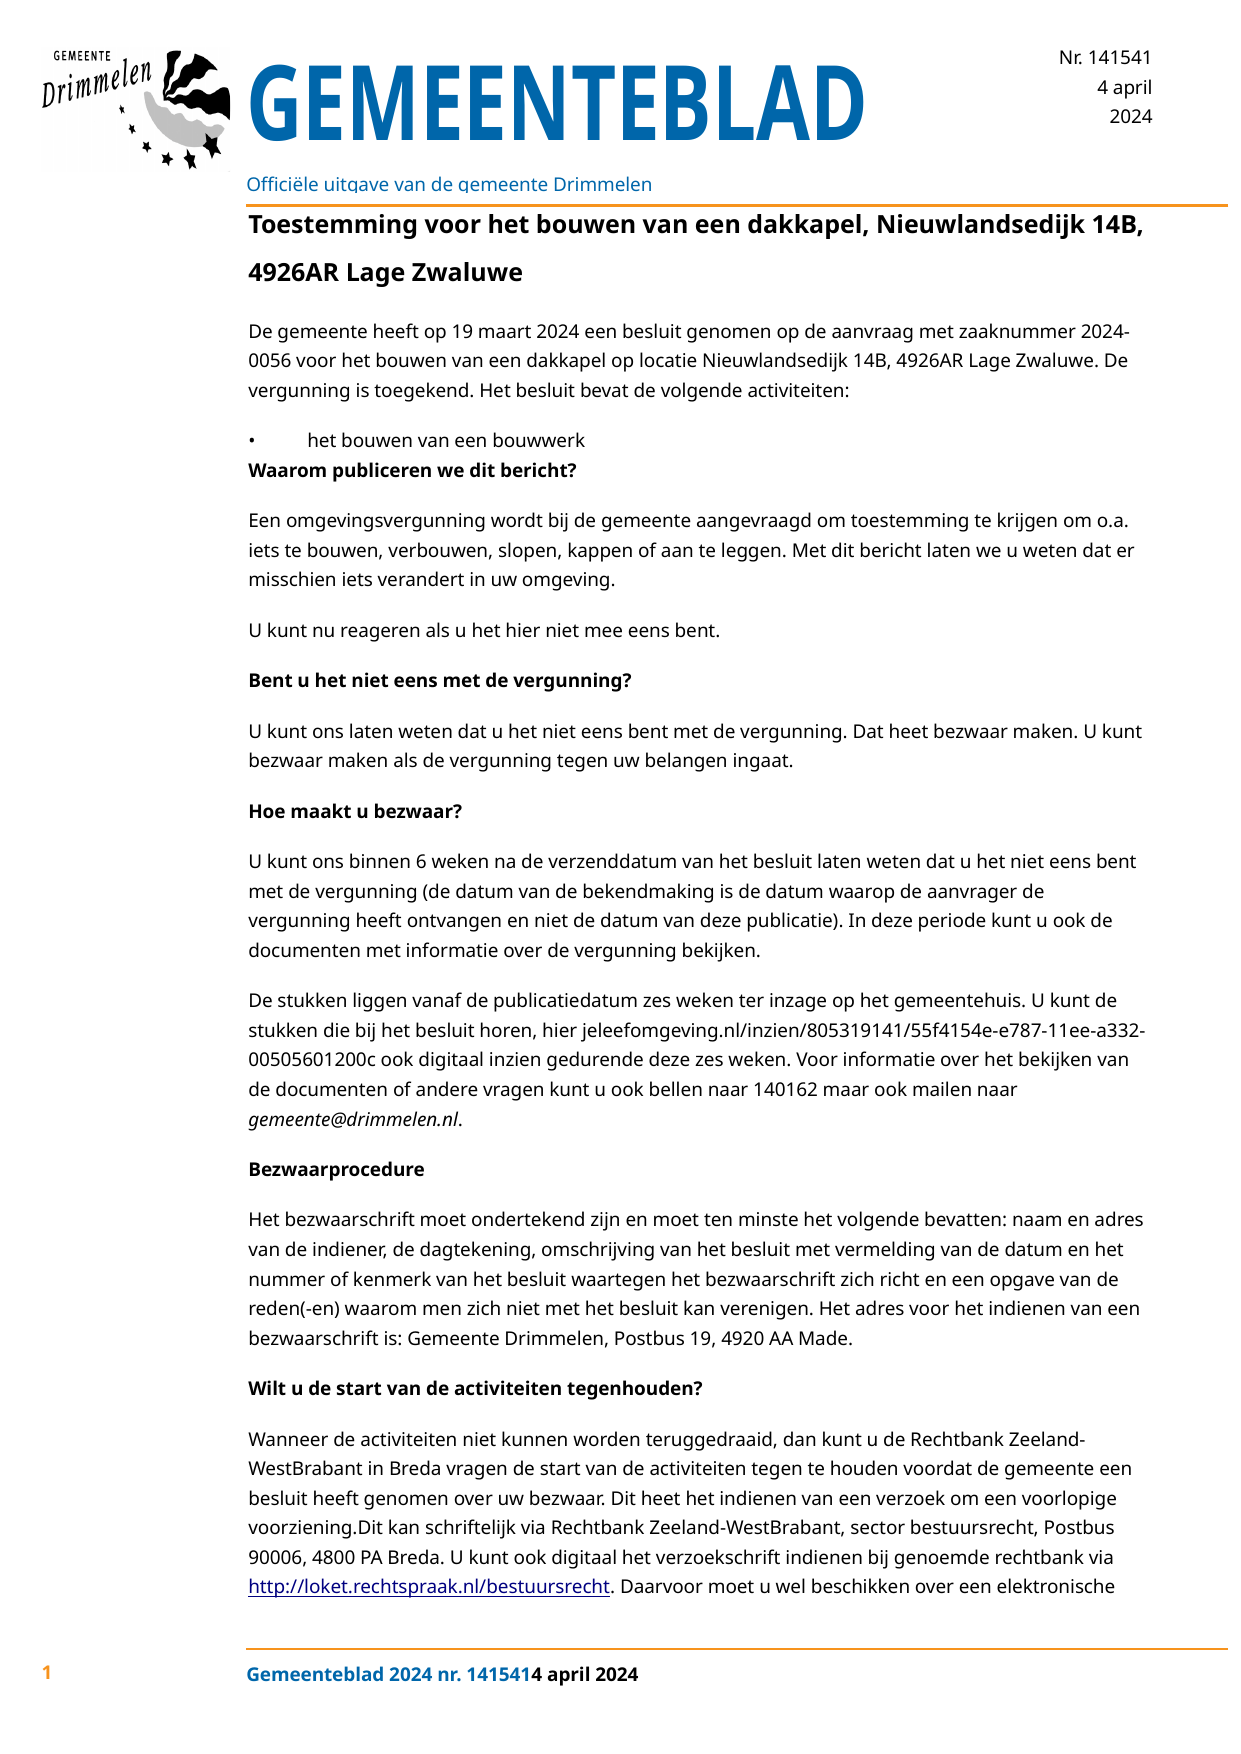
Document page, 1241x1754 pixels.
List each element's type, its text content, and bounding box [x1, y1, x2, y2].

text Hoe maakt u bezwaar? [248, 798, 1152, 824]
picture [41, 47, 231, 172]
text U kunt ons laten weten dat u het niet eens bent met de vergunning. Dat heet bezwaar maken. U kunt bezwaar maken als de vergunning tegen uw belangen ingaat. [248, 718, 1152, 773]
text Bezwaarprocedure [248, 1156, 1152, 1182]
text U kunt nu reageren als u het hier niet mee eens bent. [248, 617, 1152, 643]
text Wilt u de start van de activiteiten tegenhouden? [248, 1375, 1152, 1401]
text Waarom publiceren we dit bericht? [248, 457, 1152, 483]
text Toestemming voor het bouwen van een dakkapel, Nieuwlandsedijk 14B, 4926AR Lage Zwaluwe [248, 207, 1152, 288]
text Het bezwaarschrift moet ondertekend zijn en moet ten minste het volgende bevatten: naam en adres van de indiener, de dagtekening, omschrijving van het besluit met vermelding van de datum en het nummer of kenmerk van het besluit waartegen het bezwaarschrift zich richt en een opgave van de reden(-en) waarom men zich niet met het besluit kan verenigen. Het adres voor het indienen van een bezwaarschrift is: Gemeente Drimmelen, Postbus 19, 4920 AA Made. [248, 1207, 1152, 1351]
text De gemeente heeft op 19 maart 2024 een besluit genomen op de aanvraag met zaaknummer 2024-0056 voor het bouwen van een dakkapel op locatie Nieuwlandsedijk 14B, 4926AR Lage Zwaluwe. De vergunning is toegekend. Het besluit bevat de volgende activiteiten: [248, 318, 1152, 403]
list het bouwen van een bouwwerk [248, 427, 1152, 453]
text U kunt ons binnen 6 weken na de verzenddatum van het besluit laten weten dat u het niet eens bent met de vergunning (de datum van de bekendmaking is de datum waarop de aanvrager de vergunning heeft ontvangen en niet de datum van deze publicatie). In deze periode kunt u ook de documenten met informatie over de vergunning bekijken. [248, 848, 1152, 963]
text Een omgevingsvergunning wordt bij de gemeente aangevraagd om toestemming te krijgen om o.a. iets te bouwen, verbouwen, slopen, kappen of aan te leggen. Met dit bericht laten we u weten dat er misschien iets verandert in uw omgeving. [248, 507, 1152, 592]
text Bent u het niet eens met de vergunning? [248, 667, 1152, 693]
text Wanneer de activiteiten niet kunnen worden teruggedraaid, dan kunt u de Rechtbank Zeeland-WestBrabant in Breda vragen de start van de activiteiten tegen te houden voordat de gemeente een besluit heeft genomen over uw bezwaar. Dit heet het indienen van een verzoek om een voorlopige voorziening.Dit kan schriftelijk via Rechtbank Zeeland-WestBrabant, sector bestuursrecht, Postbus 90006, 4800 PA Breda. U kunt ook digitaal het verzoekschrift indienen bij genoemde rechtbank via http://loket.rechtspraak.nl/bestuursrecht. Daarvoor moet u wel beschikken over een elektronische [248, 1426, 1152, 1599]
text De stukken liggen vanaf de publicatiedatum zes weken ter inzage op het gemeentehuis. U kunt de stukken die bij het besluit horen, hier jeleefomgeving.nl/inzien/805319141/55f4154e-e787-11ee-a332-00505601200c ook digitaal inzien gedurende deze zes weken. Voor informatie over het bekijken van de documenten of andere vragen kunt u ook bellen naar 140162 maar ook mailen naar gemeente@drimmelen.nl. [248, 987, 1152, 1132]
